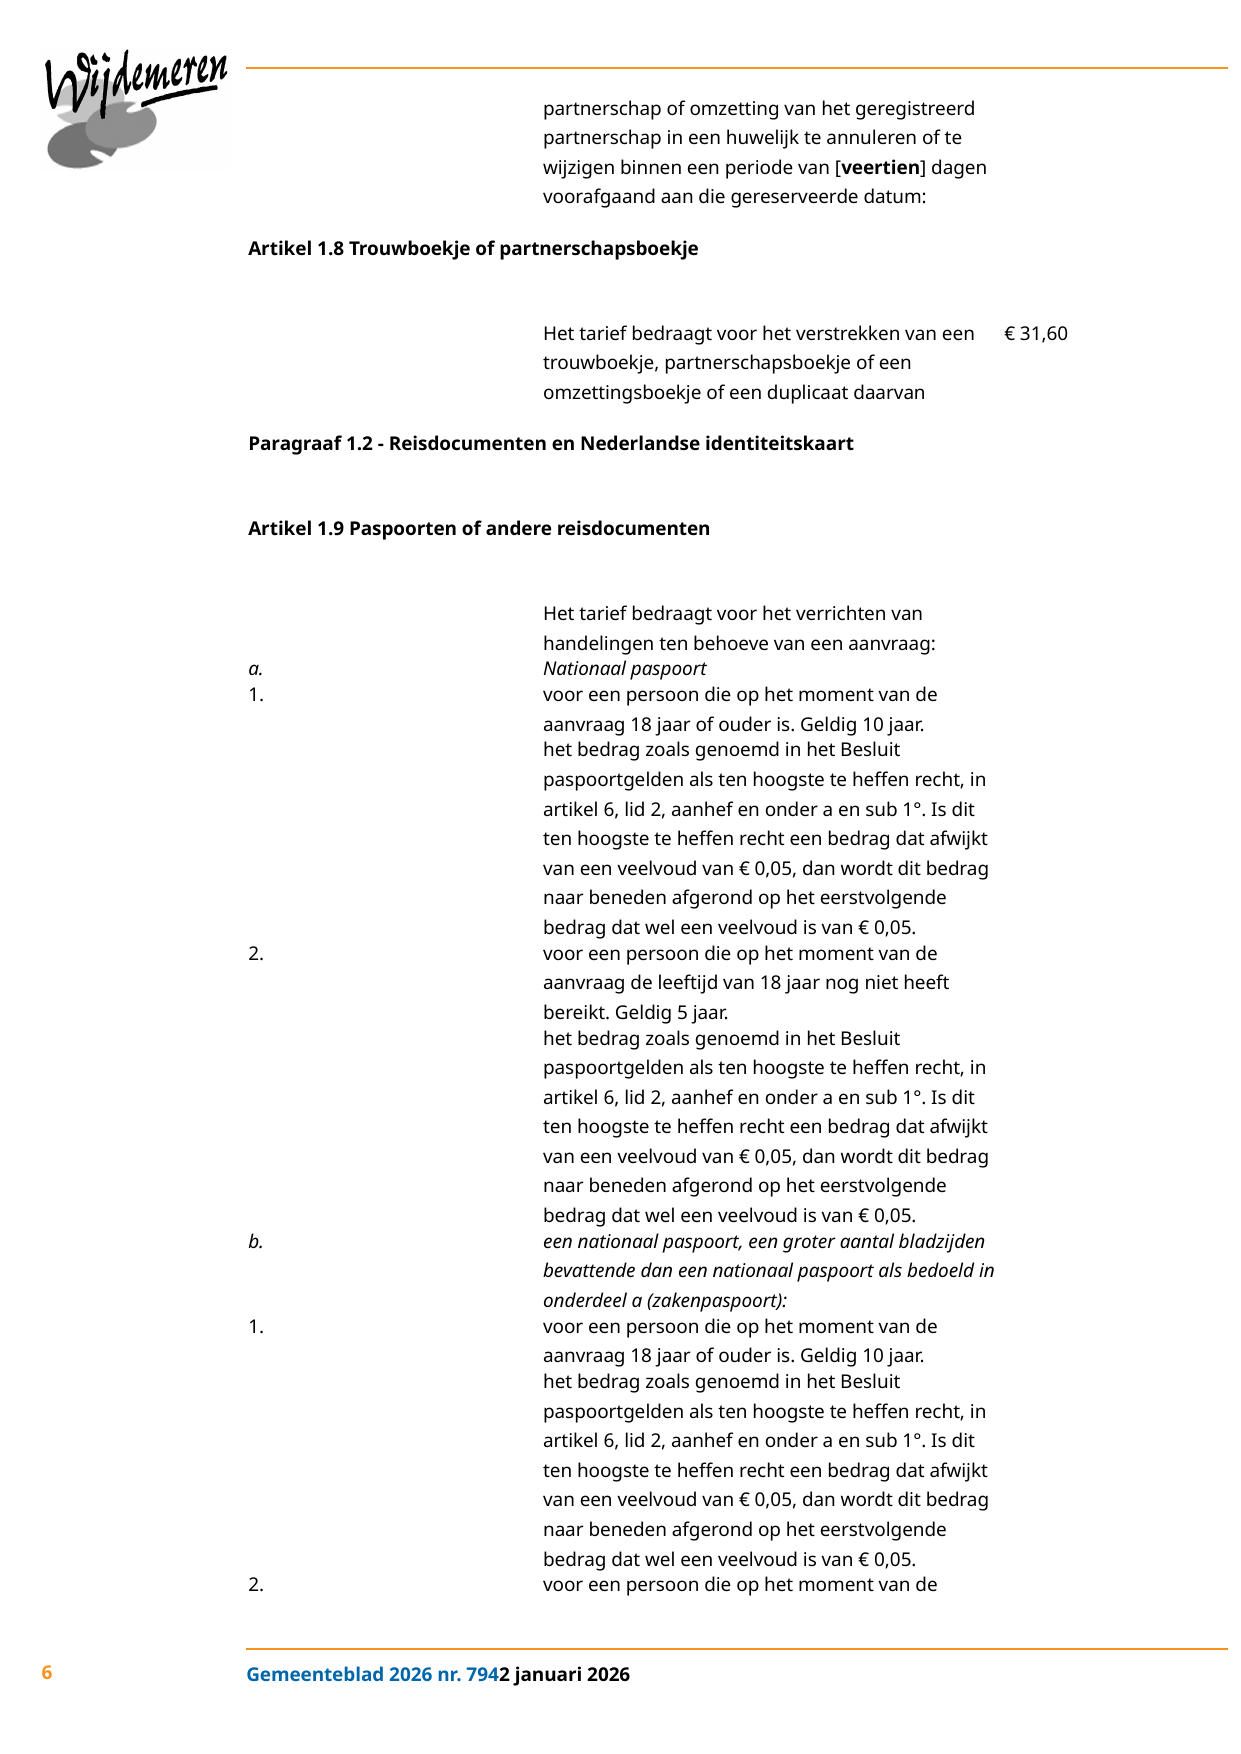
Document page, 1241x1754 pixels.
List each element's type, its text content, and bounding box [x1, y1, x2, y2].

table_cell [395, 95, 543, 209]
table_cell [1004, 515, 1152, 600]
table_cell [1004, 405, 1152, 431]
table_cell [395, 405, 543, 431]
table_cell Artikel 1.9 Paspoorten of andere reisdocumenten [248, 515, 1004, 600]
table_cell voor een persoon die op het moment van de [543, 1571, 1004, 1597]
table_cell 1. [248, 1313, 395, 1368]
table_cell [395, 656, 543, 681]
table_cell [543, 405, 1004, 431]
table_cell [1004, 600, 1152, 656]
table_cell 2. [248, 940, 395, 1025]
table_cell het bedrag zoals genoemd in het Besluit paspoortgelden als ten hoogste te heffen recht, in artikel 6, lid 2, aanhef en onder a en sub 1°. Is dit ten hoogste te heffen recht een bedrag dat afwijkt van een veelvoud van € 0,05, dan wordt dit bedrag naar beneden afgerond op het eerstvolgende bedrag dat wel een veelvoud is van € 0,05. [543, 1025, 1004, 1228]
table_cell partnerschap of omzetting van het geregistreerd partnerschap in een huwelijk te annuleren of te wijzigen binnen een periode van [veertien] dagen voorafgaand aan die gereserveerde datum: [543, 95, 1004, 209]
table_cell [1004, 1571, 1152, 1597]
table_cell Nationaal paspoort [543, 656, 1004, 681]
table_cell [1004, 1025, 1152, 1228]
table_cell een nationaal paspoort, een groter aantal bladzijden bevattende dan een nationaal paspoort als bedoeld in onderdeel a (zakenpaspoort): [543, 1228, 1004, 1313]
table_cell voor een persoon die op het moment van de aanvraag 18 jaar of ouder is. Geldig 10 jaar. [543, 1313, 1004, 1368]
table_cell voor een persoon die op het moment van de aanvraag 18 jaar of ouder is. Geldig 10 jaar. [543, 681, 1004, 737]
picture [41, 47, 231, 172]
table_cell [1004, 940, 1152, 1025]
table_cell voor een persoon die op het moment van de aanvraag de leeftijd van 18 jaar nog niet heeft bereikt. Geldig 5 jaar. [543, 940, 1004, 1025]
table_cell Het tarief bedraagt voor het verstrekken van een trouwboekje, partnerschapsboekje of een omzettingsboekje of een duplicaat daarvan [543, 320, 1004, 405]
table_cell [1004, 1313, 1152, 1368]
table_cell [395, 1313, 543, 1368]
table_cell [395, 320, 543, 405]
table_cell [1004, 209, 1152, 235]
table_cell a. [248, 656, 395, 681]
table_cell [395, 737, 543, 940]
table_cell [1004, 235, 1152, 320]
table_cell [1004, 737, 1152, 940]
table_cell b. [248, 1228, 395, 1313]
table_cell [1004, 681, 1152, 737]
table_cell [395, 1025, 543, 1228]
table_cell [1004, 656, 1152, 681]
table_cell het bedrag zoals genoemd in het Besluit paspoortgelden als ten hoogste te heffen recht, in artikel 6, lid 2, aanhef en onder a en sub 1°. Is dit ten hoogste te heffen recht een bedrag dat afwijkt van een veelvoud van € 0,05, dan wordt dit bedrag naar beneden afgerond op het eerstvolgende bedrag dat wel een veelvoud is van € 0,05. [543, 1368, 1004, 1571]
table_cell het bedrag zoals genoemd in het Besluit paspoortgelden als ten hoogste te heffen recht, in artikel 6, lid 2, aanhef en onder a en sub 1°. Is dit ten hoogste te heffen recht een bedrag dat afwijkt van een veelvoud van € 0,05, dan wordt dit bedrag naar beneden afgerond op het eerstvolgende bedrag dat wel een veelvoud is van € 0,05. [543, 737, 1004, 940]
table_cell [1004, 95, 1152, 209]
table_cell [395, 209, 543, 235]
table_cell [395, 1368, 543, 1571]
table_cell Artikel 1.8 Trouwboekje of partnerschapsboekje [248, 235, 1004, 320]
table_cell [395, 940, 543, 1025]
table_cell [248, 95, 395, 209]
table_cell [1004, 1368, 1152, 1571]
table_cell [248, 600, 395, 656]
table_cell [543, 209, 1004, 235]
table_cell [248, 209, 395, 235]
table_cell [1004, 1228, 1152, 1313]
table_cell [1004, 431, 1152, 515]
table_cell Paragraaf 1.2 - Reisdocumenten en Nederlandse identiteitskaart [248, 431, 1004, 515]
table_cell [248, 1368, 395, 1571]
table_cell 2. [248, 1571, 395, 1597]
table_cell [248, 737, 395, 940]
table_cell [395, 600, 543, 656]
table_cell [395, 1571, 543, 1597]
table_cell [248, 320, 395, 405]
table_cell 1. [248, 681, 395, 737]
table_cell [395, 681, 543, 737]
table_cell [248, 405, 395, 431]
table_cell Het tarief bedraagt voor het verrichten van handelingen ten behoeve van een aanvraag: [543, 600, 1004, 656]
table_cell € 31,60 [1004, 320, 1152, 405]
table_cell [248, 1025, 395, 1228]
table_cell [395, 1228, 543, 1313]
